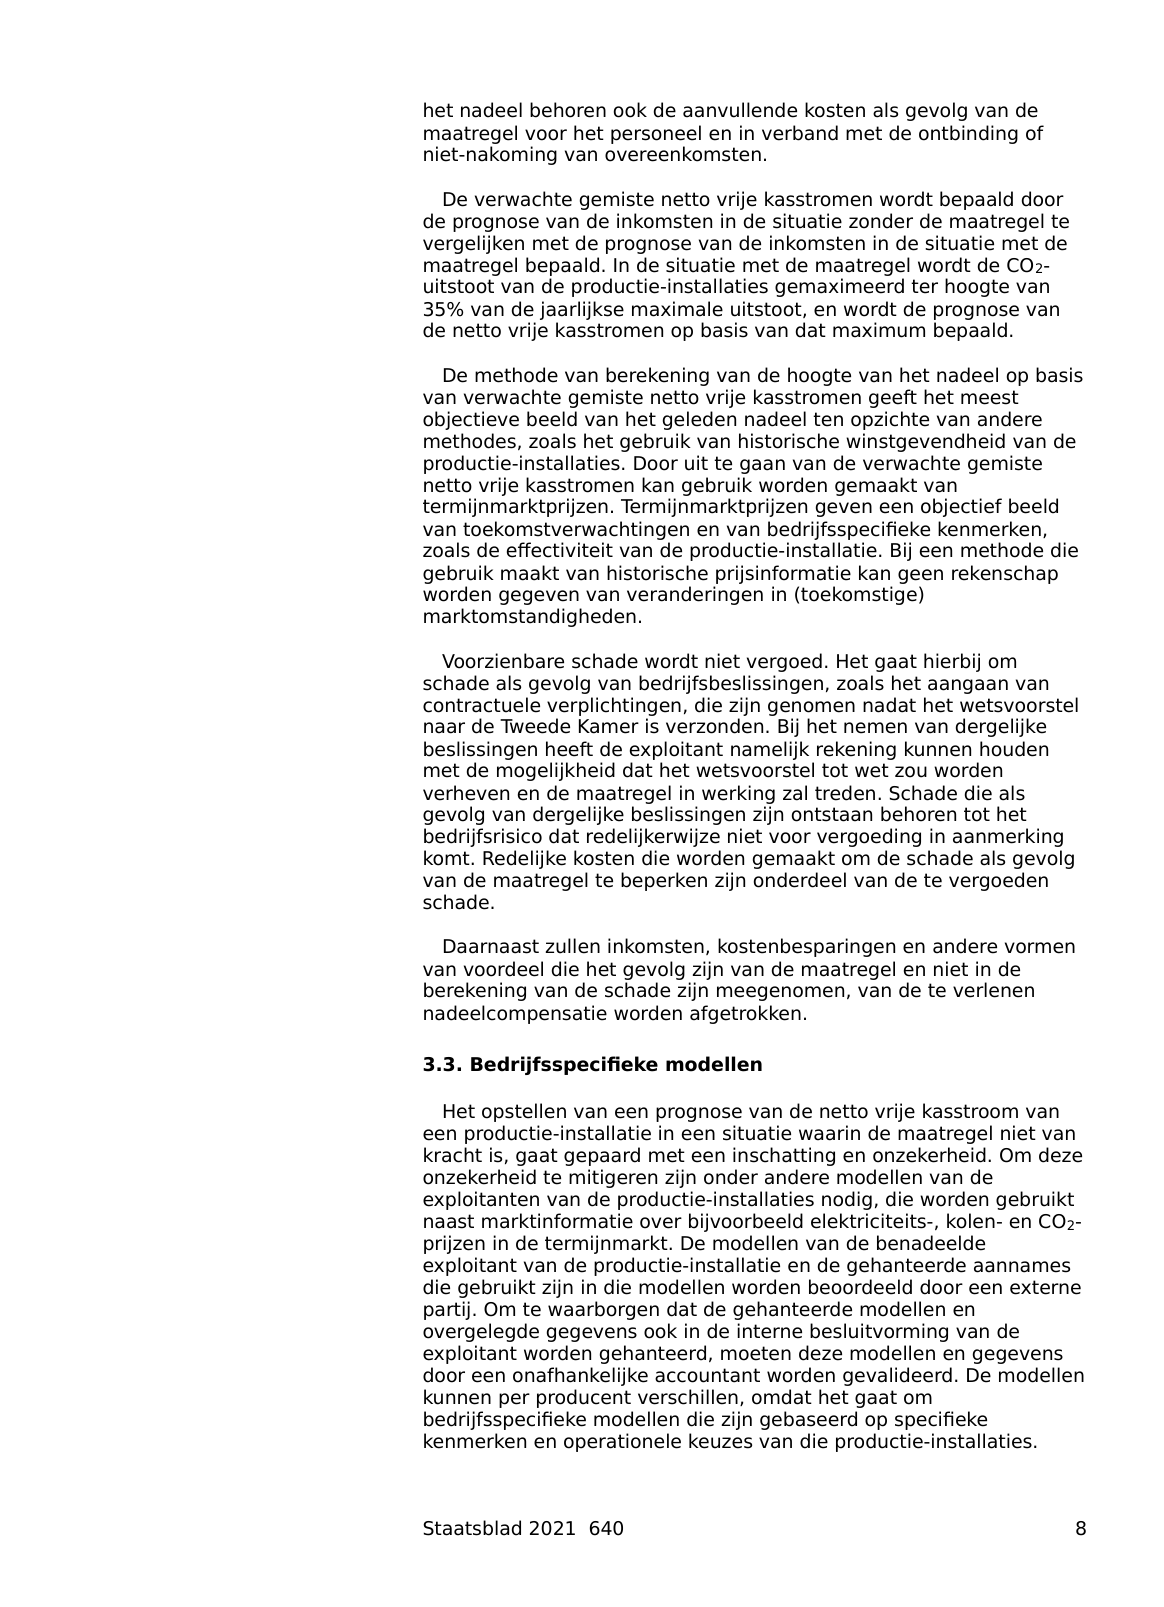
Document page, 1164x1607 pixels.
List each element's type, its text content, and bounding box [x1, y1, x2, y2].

text Daarnaast zullen inkomsten, kostenbesparingen en andere vormen van voordeel die het gevolg zijn van de maatregel en niet in de berekening van de schade zijn meegenomen, van de te verlenen nadeelcompensatie worden afgetrokken. [422, 936, 1087, 1024]
text De methode van berekening van de hoogte van het nadeel op basis van verwachte gemiste netto vrije kasstromen geeft het meest objectieve beeld van het geleden nadeel ten opzichte van andere methodes, zoals het gebruik van historische winstgevendheid van de productie-installaties. Door uit te gaan van de verwachte gemiste netto vrije kasstromen kan gebruik worden gemaakt van termijnmarktprijzen. Termijnmarktprijzen geven een objectief beeld van toekomstverwachtingen en van bedrijfsspecifieke kenmerken, zoals de effectiviteit van de productie-installatie. Bij een methode die gebruik maakt van historische prijsinformatie kan geen rekenschap worden gegeven van veranderingen in (toekomstige) marktomstandigheden. [422, 364, 1087, 628]
text De verwachte gemiste netto vrije kasstromen wordt bepaald door de prognose van de inkomsten in de situatie zonder de maatregel te vergelijken met de prognose van de inkomsten in de situatie met de maatregel bepaald. In de situatie met de maatregel wordt de CO2-uitstoot van de productie-installaties gemaximeerd ter hoogte van 35% van de jaarlijkse maximale uitstoot, en wordt de prognose van de netto vrije kasstromen op basis van dat maximum bepaald. [422, 188, 1087, 342]
text het nadeel behoren ook de aanvullende kosten als gevolg van de maatregel voor het personeel en in verband met de ontbinding of niet-nakoming van overeenkomsten. [422, 100, 1087, 166]
subtitle 3.3. Bedrijfsspecifieke modellen [422, 1054, 1087, 1076]
text Voorzienbare schade wordt niet vergoed. Het gaat hierbij om schade als gevolg van bedrijfsbeslissingen, zoals het aangaan van contractuele verplichtingen, die zijn genomen nadat het wetsvoorstel naar de Tweede Kamer is verzonden. Bij het nemen van dergelijke beslissingen heeft de exploitant namelijk rekening kunnen houden met de mogelijkheid dat het wetsvoorstel tot wet zou worden verheven en de maatregel in werking zal treden. Schade die als gevolg van dergelijke beslissingen zijn ontstaan behoren tot het bedrijfsrisico dat redelijkerwijze niet voor vergoeding in aanmerking komt. Redelijke kosten die worden gemaakt om de schade als gevolg van de maatregel te beperken zijn onderdeel van de te vergoeden schade. [422, 651, 1087, 914]
text Het opstellen van een prognose van de netto vrije kasstroom van een productie-installatie in een situatie waarin de maatregel niet van kracht is, gaat gepaard met een inschatting en onzekerheid. Om deze onzekerheid te mitigeren zijn onder andere modellen van de exploitanten van de productie-installaties nodig, die worden gebruikt naast marktinformatie over bijvoorbeeld elektriciteits-, kolen- en CO2-prijzen in de termijnmarkt. De modellen van de benadeelde exploitant van de productie-installatie en de gehanteerde aannames die gebruikt zijn in die modellen worden beoordeeld door een externe partij. Om te waarborgen dat de gehanteerde modellen en overgelegde gegevens ook in de interne besluitvorming van de exploitant worden gehanteerd, moeten deze modellen en gegevens door een onafhankelijke accountant worden gevalideerd. De modellen kunnen per producent verschillen, omdat het gaat om bedrijfsspecifieke modellen die zijn gebaseerd op specifieke kenmerken en operationele keuzes van die productie-installaties. [422, 1101, 1087, 1453]
